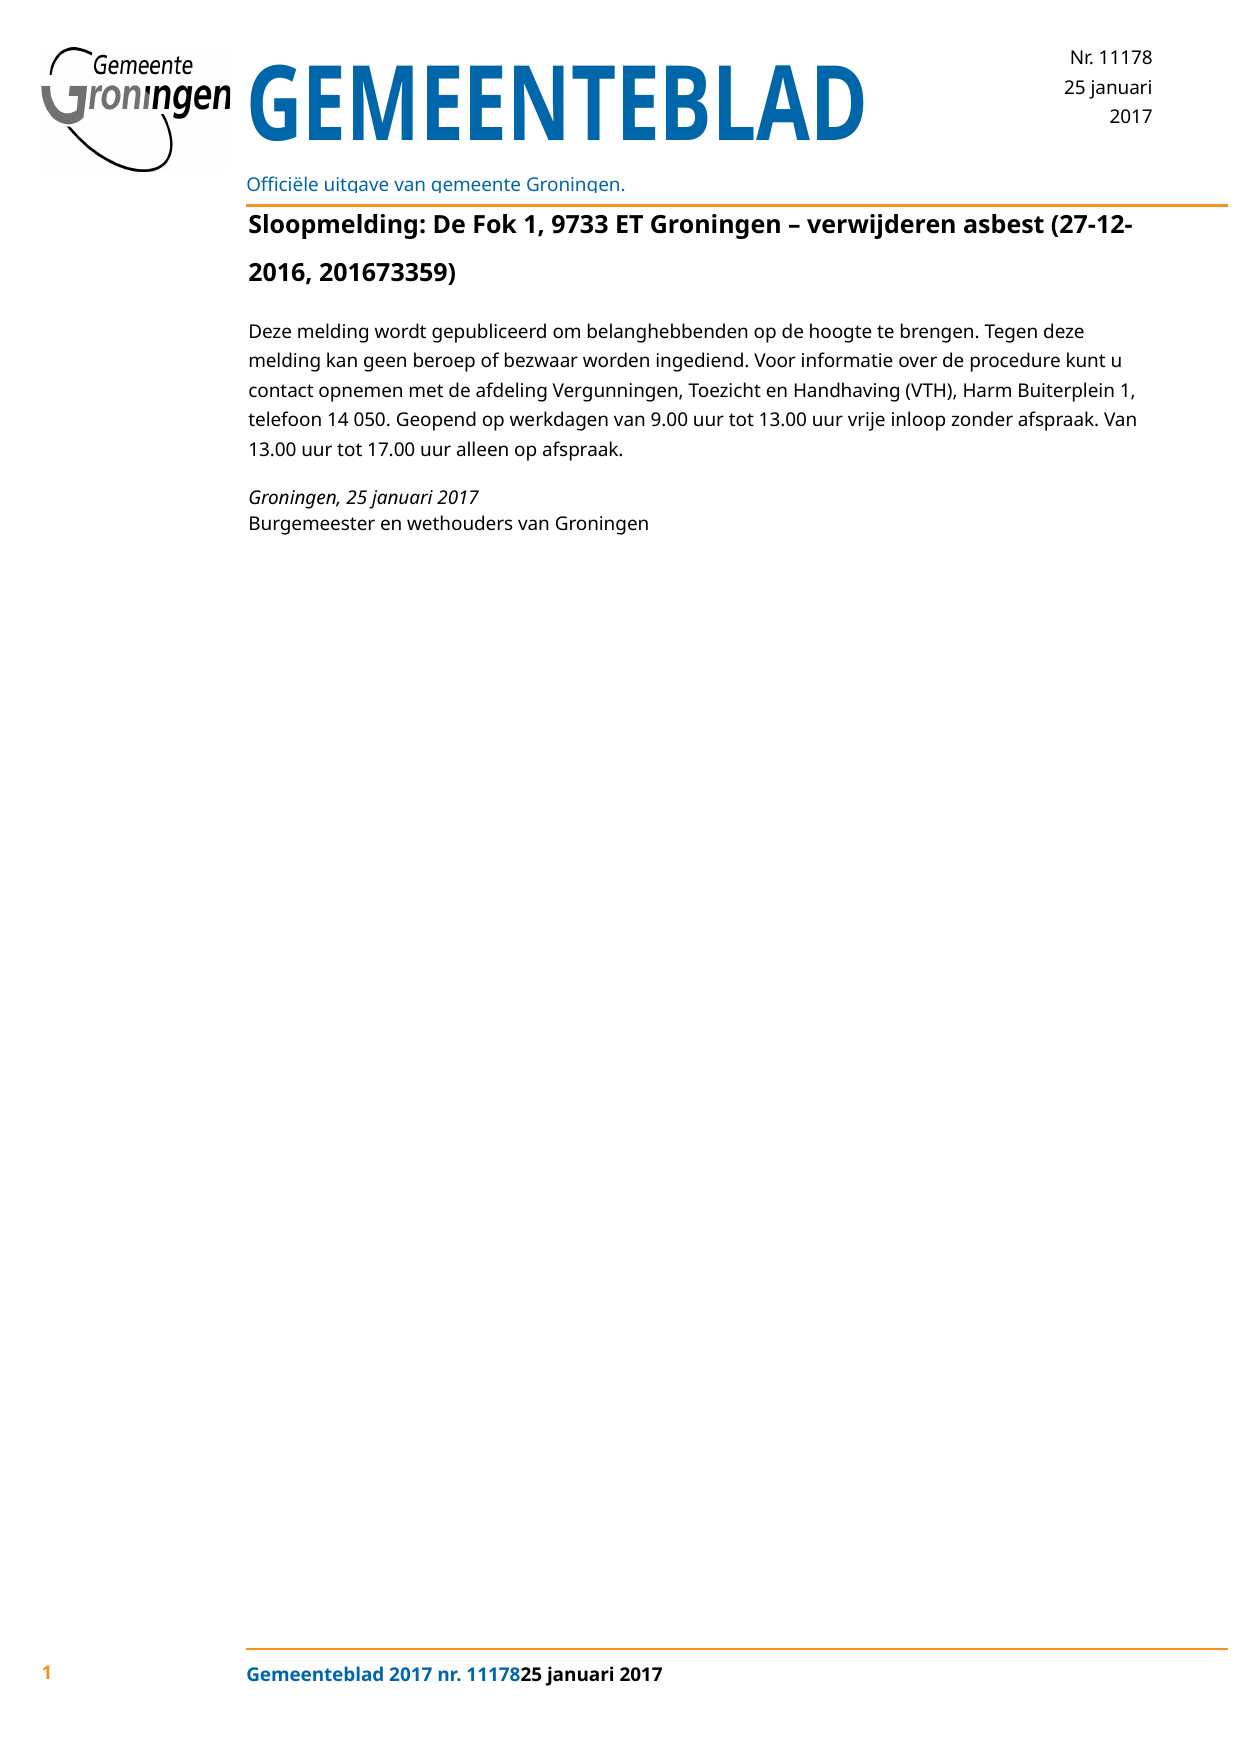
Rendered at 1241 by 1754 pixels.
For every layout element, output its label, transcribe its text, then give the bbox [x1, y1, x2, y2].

picture [41, 47, 231, 172]
text Deze melding wordt gepubliceerd om belanghebbenden op de hoogte te brengen. Tegen deze melding kan geen beroep of bezwaar worden ingediend. Voor informatie over de procedure kunt u contact opnemen met de afdeling Vergunningen, Toezicht en Handhaving (VTH), Harm Buiterplein 1, telefoon 14 050. Geopend op werkdagen van 9.00 uur tot 13.00 uur vrije inloop zonder afspraak. Van 13.00 uur tot 17.00 uur alleen op afspraak. [248, 318, 1152, 462]
text Burgemeester en wethouders van Groningen [248, 510, 1152, 536]
text Groningen, 25 januari 2017 [248, 484, 1152, 510]
text Sloopmelding: De Fok 1, 9733 ET Groningen – verwijderen asbest (27-12-2016, 201673359) [248, 207, 1152, 288]
